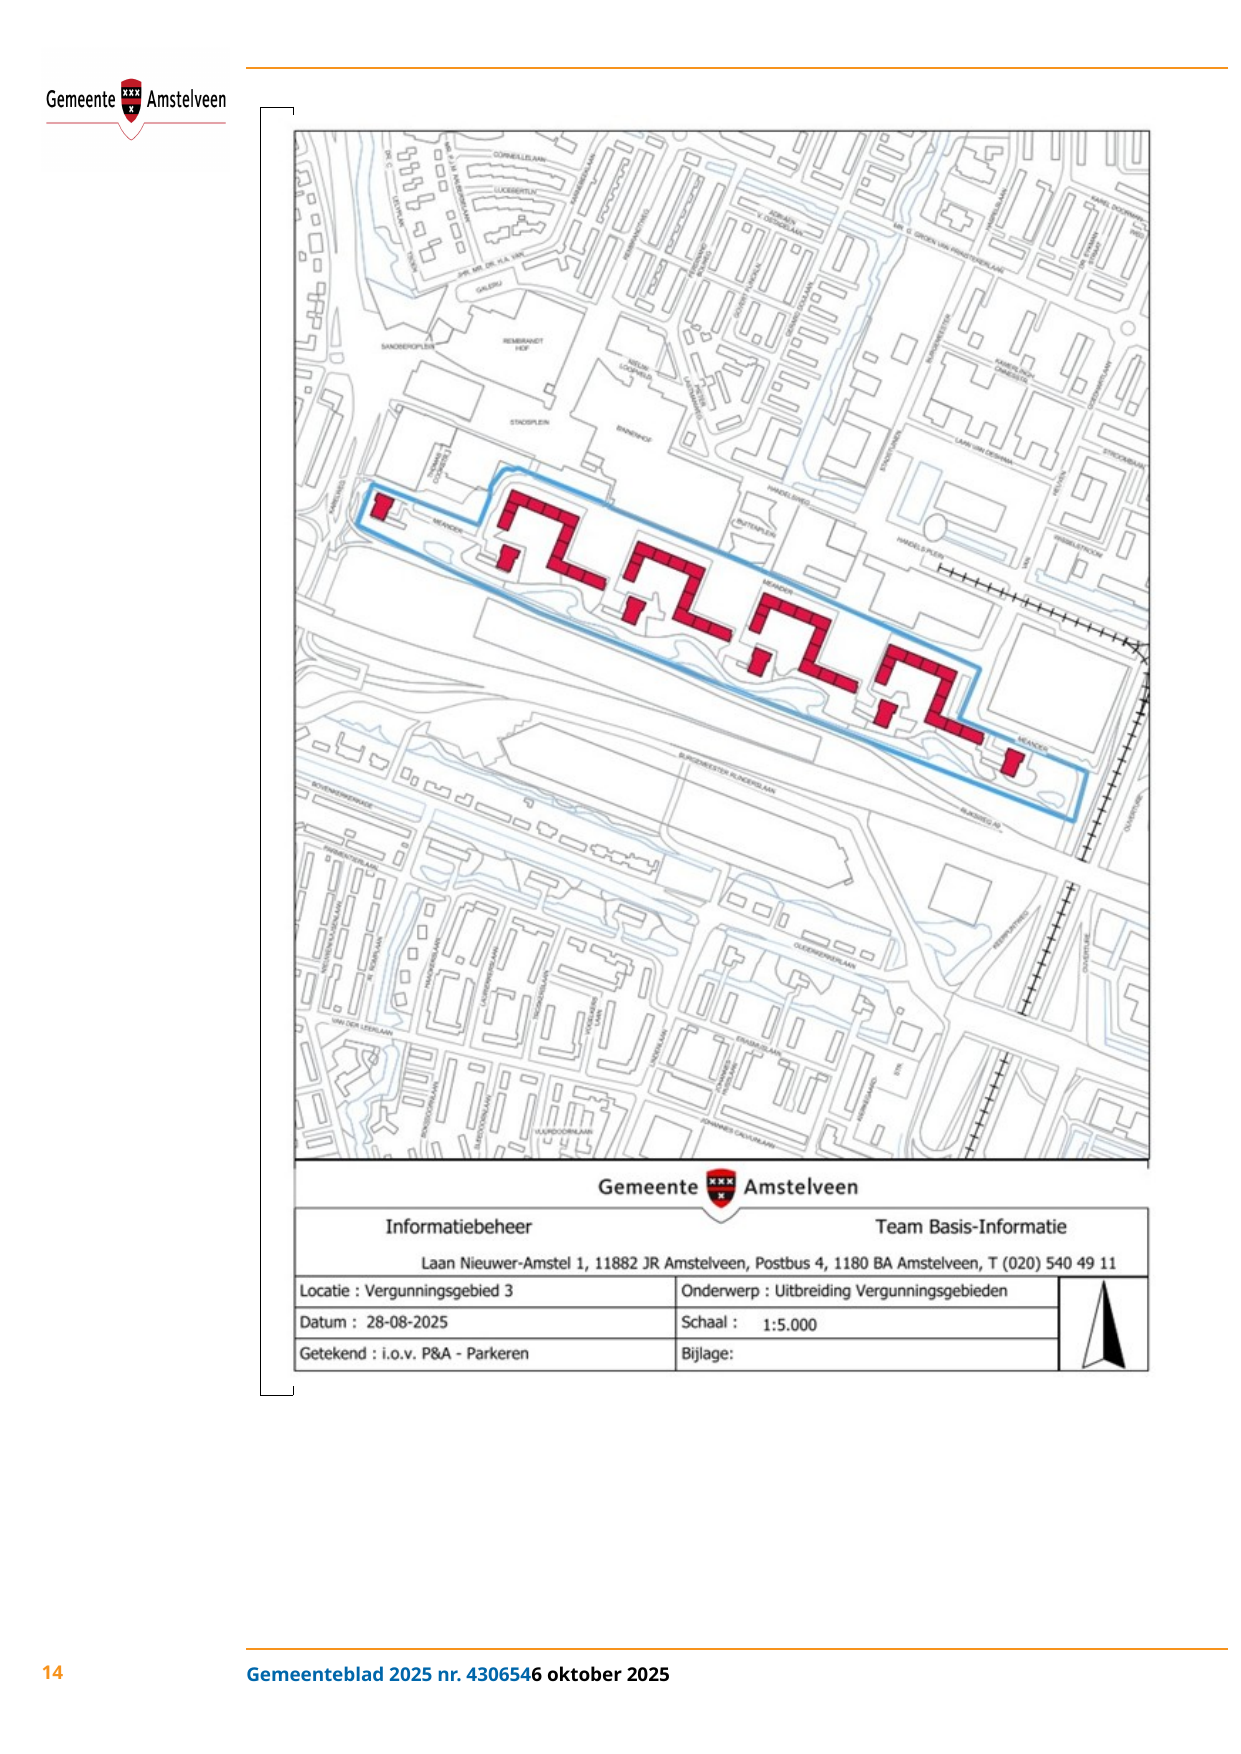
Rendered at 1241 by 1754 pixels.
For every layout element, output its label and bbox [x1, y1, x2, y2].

picture [41, 47, 231, 172]
picture [268, 115, 1173, 1386]
